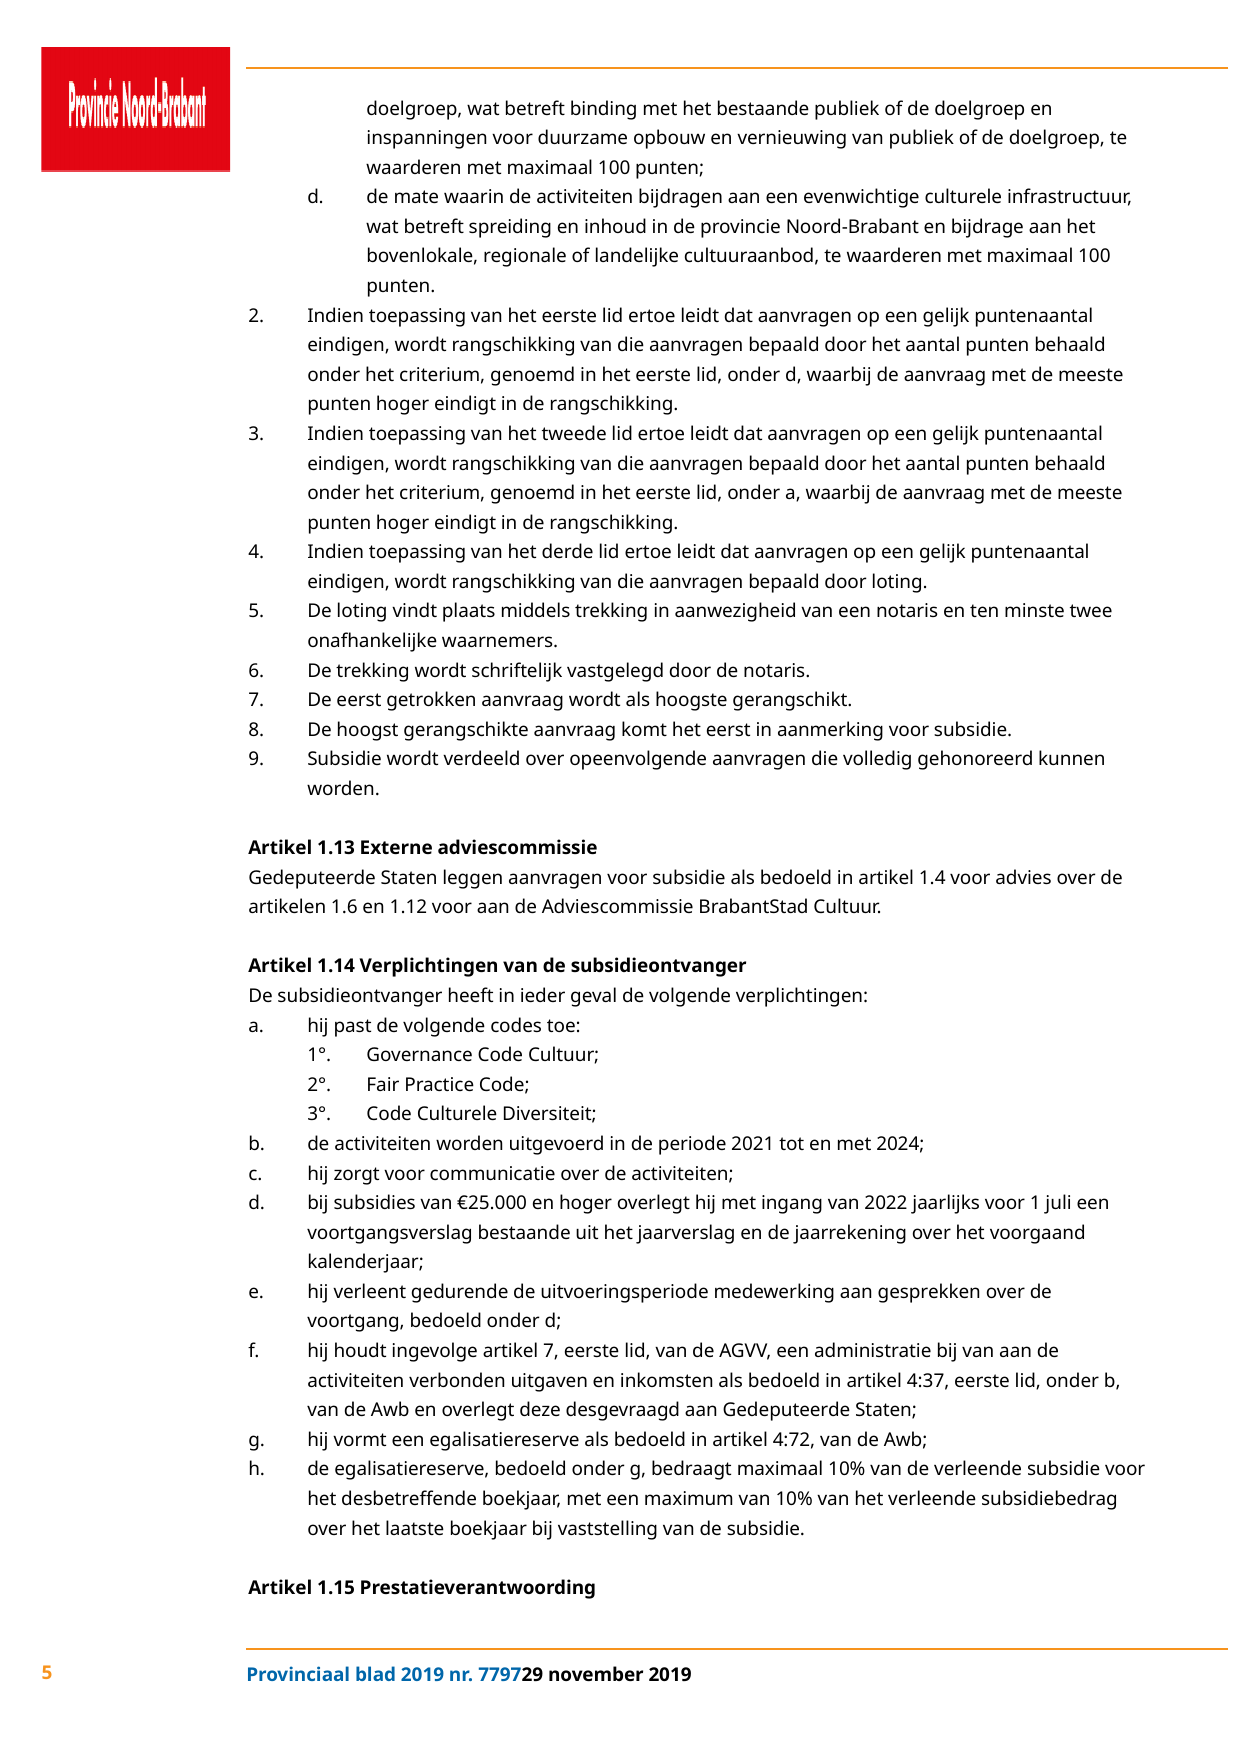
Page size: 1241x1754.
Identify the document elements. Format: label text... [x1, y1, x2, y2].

list de activiteiten worden uitgevoerd in de periode 2021 tot en met 2024; [248, 1130, 1152, 1156]
text Gedeputeerde Staten leggen aanvragen voor subsidie als bedoeld in artikel 1.4 voor advies over de artikelen 1.6 en 1.12 voor aan de Adviescommissie BrabantStad Cultuur. [248, 864, 1152, 919]
list Subsidie wordt verdeeld over opeenvolgende aanvragen die volledig gehonoreerd kunnen worden. [248, 746, 1152, 801]
picture [41, 47, 231, 172]
text De subsidieontvanger heeft in ieder geval de volgende verplichtingen: [248, 982, 1152, 1008]
list de mate waarin de activiteiten bijdragen aan een evenwichtige culturele infrastructuur, wat betreft spreiding en inhoud in de provincie Noord-Brabant en bijdrage aan het bovenlokale, regionale of landelijke cultuuraanbod, te waarderen met maximaal 100 punten. [307, 183, 1152, 298]
list Code Culturele Diversiteit; [307, 1101, 1152, 1126]
text Artikel 1.15 Prestatieverantwoording [248, 1574, 1152, 1600]
list hij vormt een egalisatiereserve als bedoeld in artikel 4:72, van de Awb; [248, 1426, 1152, 1452]
list De eerst getrokken aanvraag wordt als hoogste gerangschikt. [248, 686, 1152, 712]
list Indien toepassing van het derde lid ertoe leidt dat aanvragen op een gelijk puntenaantal eindigen, wordt rangschikking van die aanvragen bepaald door loting. [248, 538, 1152, 594]
list Governance Code Cultuur; [307, 1041, 1152, 1067]
text Artikel 1.14 Verplichtingen van de subsidieontvanger [248, 953, 1152, 978]
list doelgroep, wat betreft binding met het bestaande publiek of de doelgroep en inspanningen voor duurzame opbouw en vernieuwing van publiek of de doelgroep, te waarderen met maximaal 100 punten; [307, 95, 1152, 180]
list Indien toepassing van het tweede lid ertoe leidt dat aanvragen op een gelijk puntenaantal eindigen, wordt rangschikking van die aanvragen bepaald door het aantal punten behaald onder het criterium, genoemd in het eerste lid, onder a, waarbij de aanvraag met de meeste punten hoger eindigt in de rangschikking. [248, 420, 1152, 535]
list De trekking wordt schriftelijk vastgelegd door de notaris. [248, 657, 1152, 683]
list hij houdt ingevolge artikel 7, eerste lid, van de AGVV, een administratie bij van aan de activiteiten verbonden uitgaven en inkomsten als bedoeld in artikel 4:37, eerste lid, onder b, van de Awb en overlegt deze desgevraagd aan Gedeputeerde Staten; [248, 1337, 1152, 1422]
list De loting vindt plaats middels trekking in aanwezigheid van een notaris en ten minste twee onafhankelijke waarnemers. [248, 598, 1152, 653]
text Artikel 1.13 Externe adviescommissie [248, 834, 1152, 860]
list hij zorgt voor communicatie over de activiteiten; [248, 1160, 1152, 1186]
list Indien toepassing van het eerste lid ertoe leidt dat aanvragen op een gelijk puntenaantal eindigen, wordt rangschikking van die aanvragen bepaald door het aantal punten behaald onder het criterium, genoemd in het eerste lid, onder d, waarbij de aanvraag met de meeste punten hoger eindigt in de rangschikking. [248, 302, 1152, 416]
list hij verleent gedurende de uitvoeringsperiode medewerking aan gesprekken over de voortgang, bedoeld onder d; [248, 1278, 1152, 1333]
list bij subsidies van €25.000 en hoger overlegt hij met ingang van 2022 jaarlijks voor 1 juli een voortgangsverslag bestaande uit het jaarverslag en de jaarrekening over het voorgaand kalenderjaar; [248, 1189, 1152, 1274]
list hij past de volgende codes toe: [248, 1012, 1152, 1038]
list De hoogst gerangschikte aanvraag komt het eerst in aanmerking voor subsidie. [248, 716, 1152, 742]
list de egalisatiereserve, bedoeld onder g, bedraagt maximaal 10% van de verleende subsidie voor het desbetreffende boekjaar, met een maximum van 10% van het verleende subsidiebedrag over het laatste boekjaar bij vaststelling van de subsidie. [248, 1456, 1152, 1541]
list Fair Practice Code; [307, 1071, 1152, 1097]
